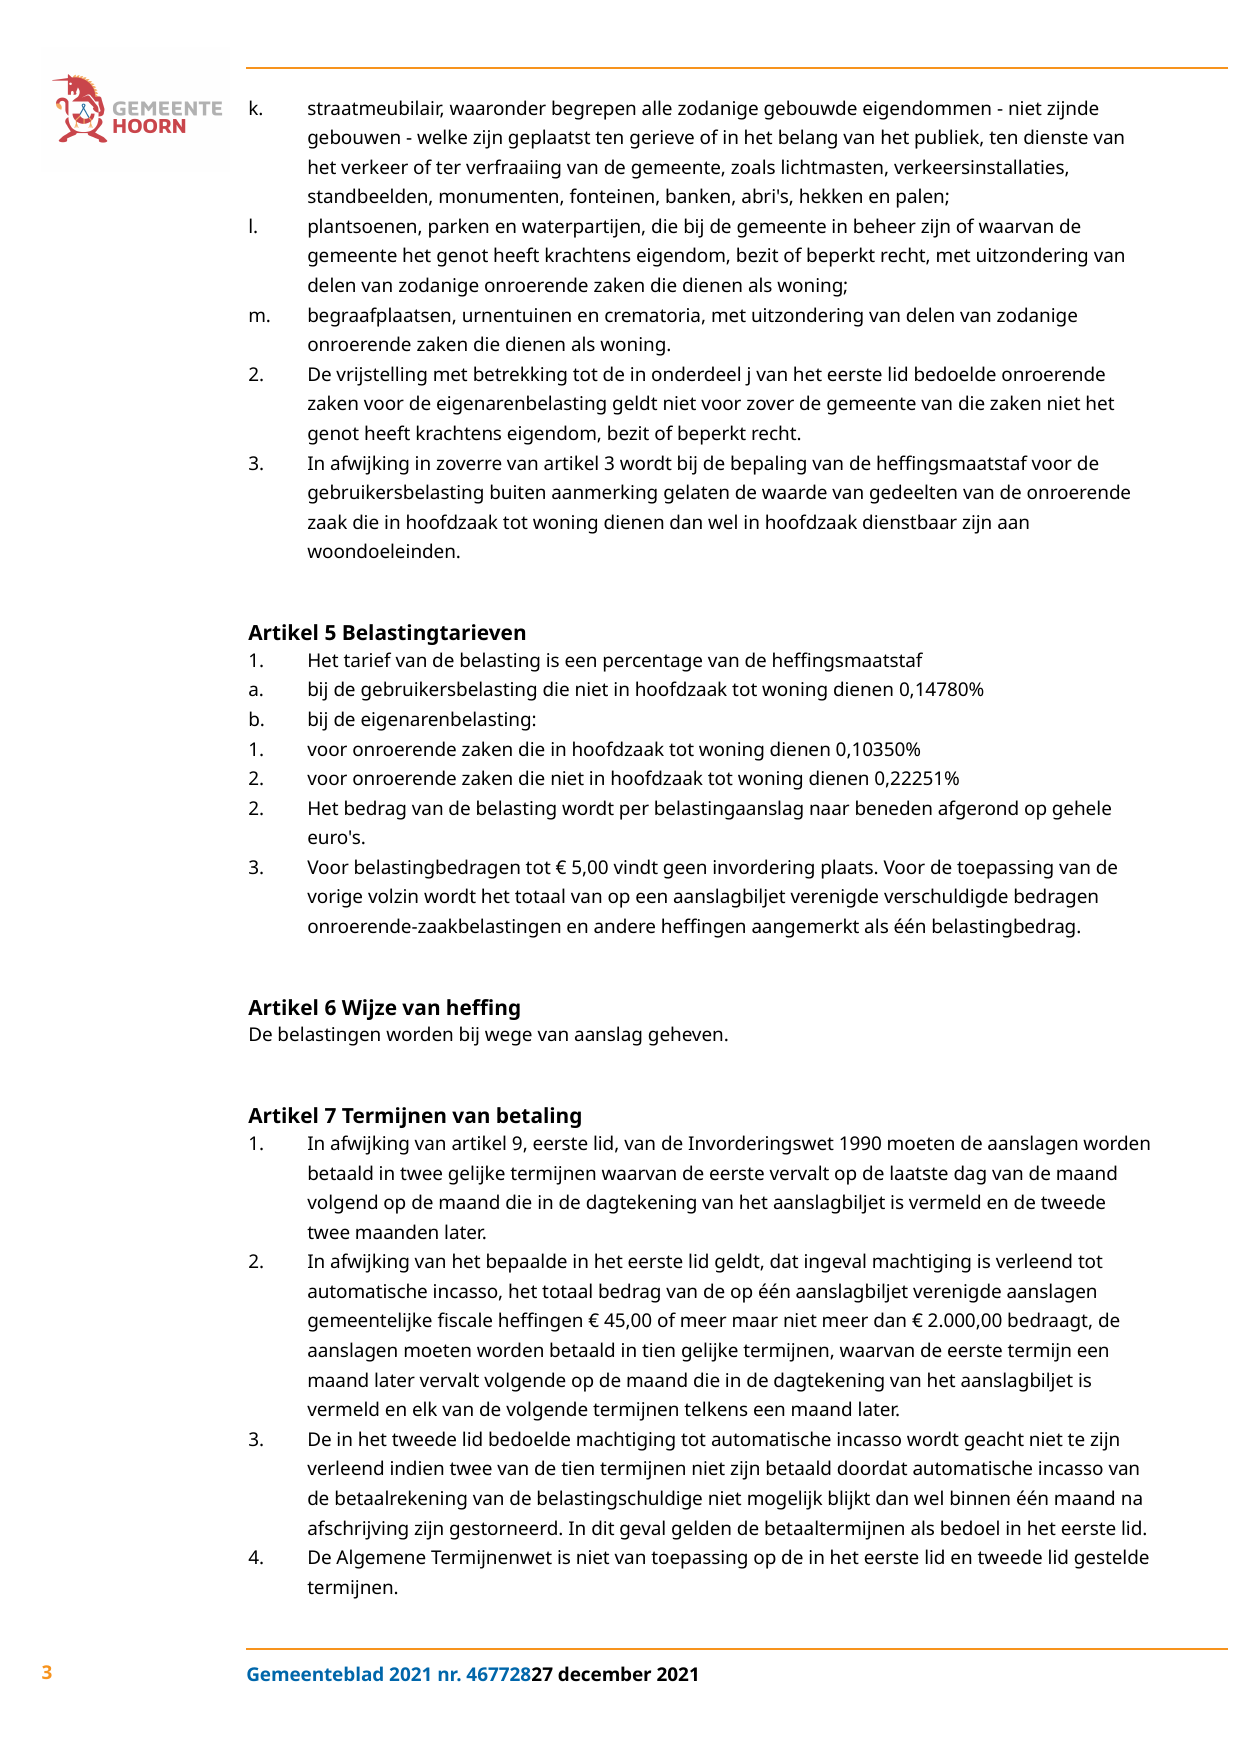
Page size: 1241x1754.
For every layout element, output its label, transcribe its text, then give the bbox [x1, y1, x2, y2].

list straatmeubilair, waaronder begrepen alle zodanige gebouwde eigendommen - niet zijnde gebouwen - welke zijn geplaatst ten gerieve of in het belang van het publiek, ten dienste van het verkeer of ter verfraaiing van de gemeente, zoals lichtmasten, verkeersinstallaties, standbeelden, monumenten, fonteinen, banken, abri's, hekken en palen; [248, 95, 1152, 209]
list De Algemene Termijnenwet is niet van toepassing op de in het eerste lid en tweede lid gestelde termijnen. [248, 1544, 1152, 1599]
list voor onroerende zaken die niet in hoofdzaak tot woning dienen 0,22251% [248, 765, 1152, 791]
list plantsoenen, parken en waterpartijen, die bij de gemeente in beheer zijn of waarvan de gemeente het genot heeft krachtens eigendom, bezit of beperkt recht, met uitzondering van delen van zodanige onroerende zaken die dienen als woning; [248, 213, 1152, 298]
list In afwijking van het bepaalde in het eerste lid geldt, dat ingeval machtiging is verleend tot automatische incasso, het totaal bedrag van de op één aanslagbiljet verenigde aanslagen gemeentelijke fiscale heffingen € 45,00 of meer maar niet meer dan € 2.000,00 bedraagt, de aanslagen moeten worden betaald in tien gelijke termijnen, waarvan de eerste termijn een maand later vervalt volgende op de maand die in de dagtekening van het aanslagbiljet is vermeld en elk van de volgende termijnen telkens een maand later. [248, 1248, 1152, 1422]
list De in het tweede lid bedoelde machtiging tot automatische incasso wordt geacht niet te zijn verleend indien twee van de tien termijnen niet zijn betaald doordat automatische incasso van de betaalrekening van de belastingschuldige niet mogelijk blijkt dan wel binnen één maand na afschrijving zijn gestorneerd. In dit geval gelden de betaaltermijnen als bedoel in het eerste lid. [248, 1426, 1152, 1540]
list Voor belastingbedragen tot € 5,00 vindt geen invordering plaats. Voor de toepassing van de vorige volzin wordt het totaal van op een aanslagbiljet verenigde verschuldigde bedragen onroerende-zaakbelastingen en andere heffingen aangemerkt als één belastingbedrag. [248, 854, 1152, 939]
list In afwijking in zoverre van artikel 3 wordt bij de bepaling van de heffingsmaatstaf voor de gebruikersbelasting buiten aanmerking gelaten de waarde van gedeelten van de onroerende zaak die in hoofdzaak tot woning dienen dan wel in hoofdzaak dienstbaar zijn aan woondoeleinden. [248, 450, 1152, 564]
text Artikel 6 Wijze van heffing [248, 993, 1152, 1022]
text Artikel 7 Termijnen van betaling [248, 1102, 1152, 1130]
list Het bedrag van de belasting wordt per belastingaanslag naar beneden afgerond op gehele euro's. [248, 795, 1152, 850]
text De belastingen worden bij wege van aanslag geheven. [248, 1022, 1152, 1047]
list De vrijstelling met betrekking tot de in onderdeel j van het eerste lid bedoelde onroerende zaken voor de eigenarenbelasting geldt niet voor zover de gemeente van die zaken niet het genot heeft krachtens eigendom, bezit of beperkt recht. [248, 361, 1152, 446]
list voor onroerende zaken die in hoofdzaak tot woning dienen 0,10350% [248, 736, 1152, 761]
picture [41, 47, 231, 172]
list In afwijking van artikel 9, eerste lid, van de Invorderingswet 1990 moeten de aanslagen worden betaald in twee gelijke termijnen waarvan de eerste vervalt op de laatste dag van de maand volgend op de maand die in de dagtekening van het aanslagbiljet is vermeld en de tweede twee maanden later. [248, 1130, 1152, 1244]
list begraafplaatsen, urnentuinen en crematoria, met uitzondering van delen van zodanige onroerende zaken die dienen als woning. [248, 302, 1152, 357]
list Het tarief van de belasting is een percentage van de heffingsmaatstaf [248, 647, 1152, 673]
list bij de eigenarenbelasting: [248, 706, 1152, 732]
text Artikel 5 Belastingtarieven [248, 618, 1152, 647]
list bij de gebruikersbelasting die niet in hoofdzaak tot woning dienen 0,14780% [248, 677, 1152, 702]
